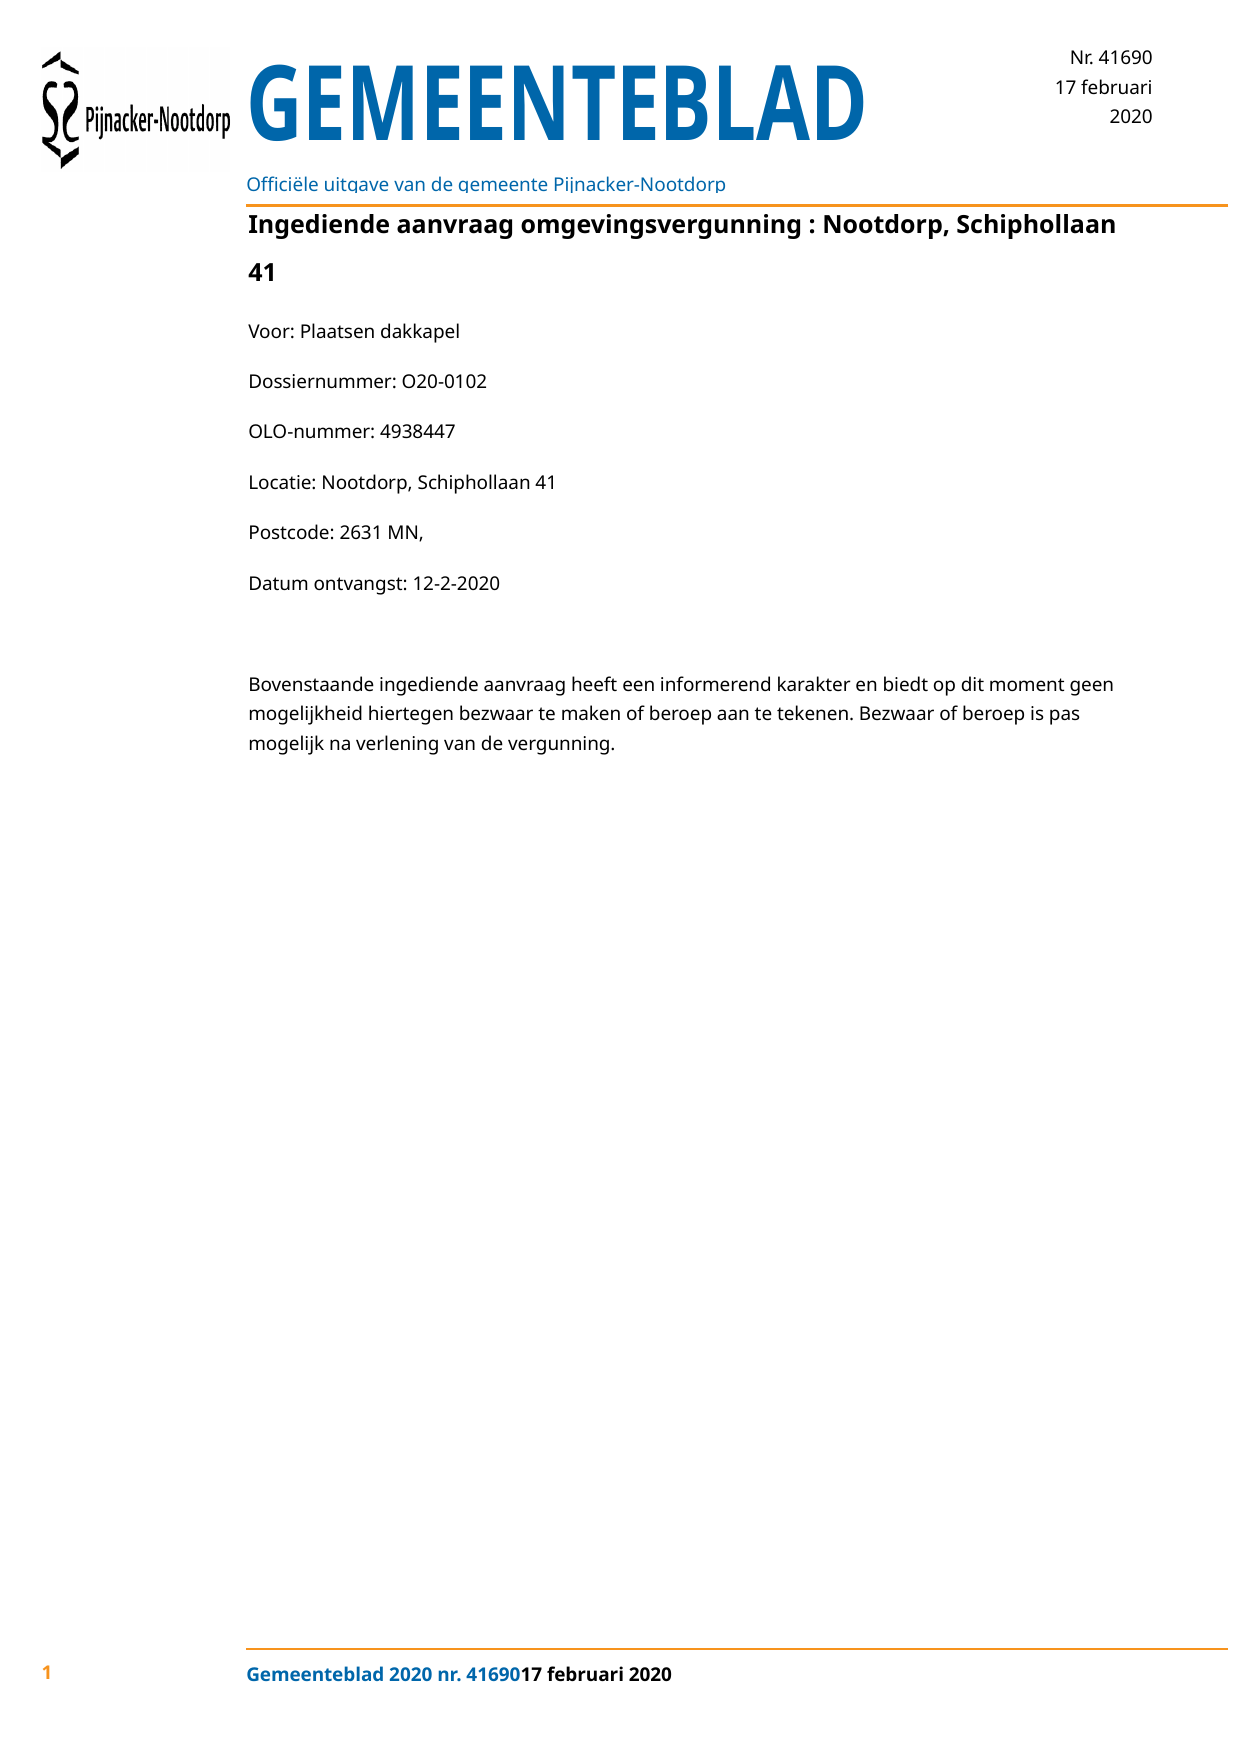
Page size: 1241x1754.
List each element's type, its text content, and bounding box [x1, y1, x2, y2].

text Datum ontvangst: 12-2-2020 [248, 570, 1152, 596]
text Locatie: Nootdorp, Schiphollaan 41 [248, 469, 1152, 495]
text OLO-nummer: 4938447 [248, 419, 1152, 444]
text Ingediende aanvraag omgevingsvergunning : Nootdorp, Schiphollaan 41 [248, 207, 1152, 288]
text Dossiernummer: O20-0102 [248, 368, 1152, 394]
picture [41, 47, 231, 172]
text Postcode: 2631 MN, [248, 519, 1152, 545]
text Bovenstaande ingediende aanvraag heeft een informerend karakter en biedt op dit moment geen mogelijkheid hiertegen bezwaar te maken of beroep aan te tekenen. Bezwaar of beroep is pas mogelijk na verlening van de vergunning. [248, 671, 1152, 756]
text Voor: Plaatsen dakkapel [248, 318, 1152, 344]
